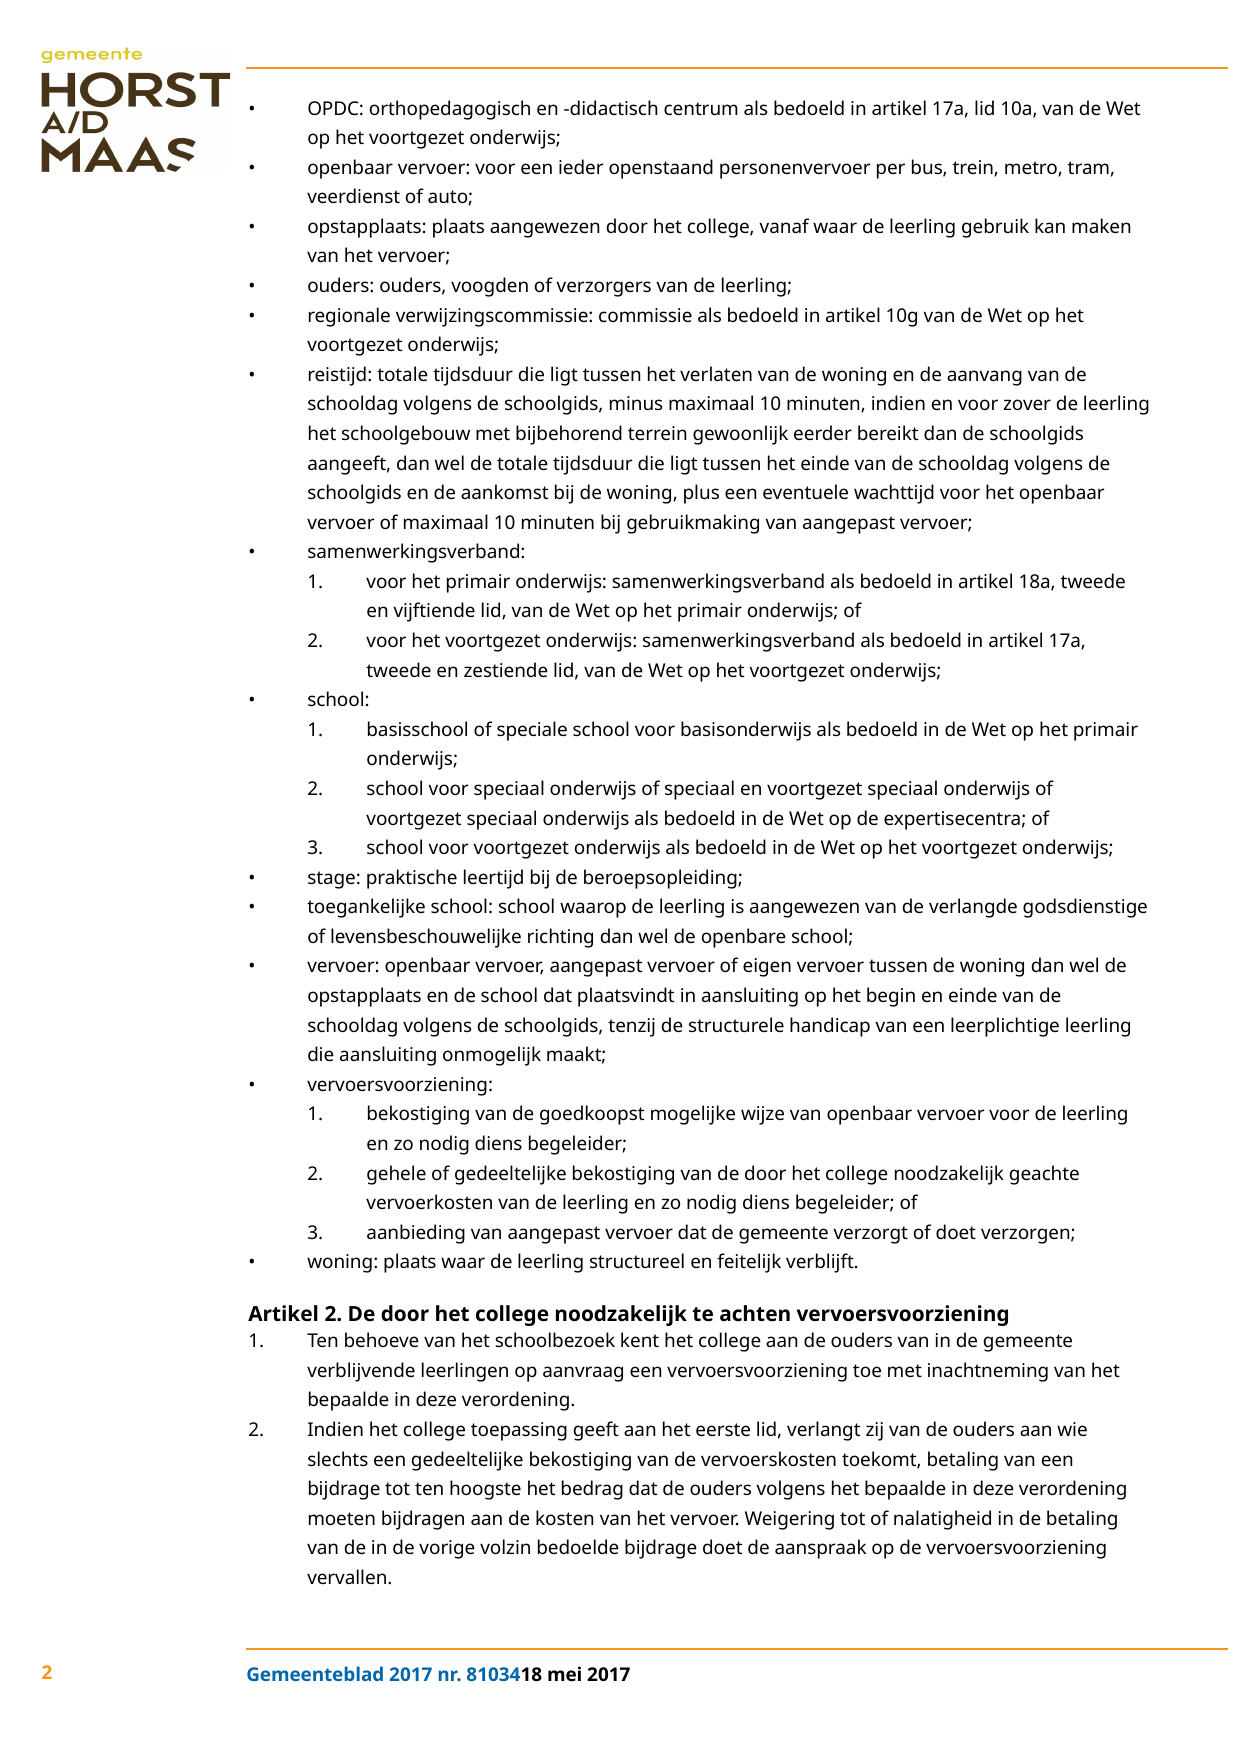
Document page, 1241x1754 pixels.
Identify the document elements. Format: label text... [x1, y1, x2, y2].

list reistijd: totale tijdsduur die ligt tussen het verlaten van de woning en de aanvang van de schooldag volgens de schoolgids, minus maximaal 10 minuten, indien en voor zover de leerling het schoolgebouw met bijbehorend terrein gewoonlijk eerder bereikt dan de schoolgids aangeeft, dan wel de totale tijdsduur die ligt tussen het einde van de schooldag volgens de schoolgids en de aankomst bij de woning, plus een eventuele wachttijd voor het openbaar vervoer of maximaal 10 minuten bij gebruikmaking van aangepast vervoer; [248, 361, 1152, 535]
list stage: praktische leertijd bij de beroepsopleiding; [248, 864, 1152, 890]
list Ten behoeve van het schoolbezoek kent het college aan de ouders van in de gemeente verblijvende leerlingen op aanvraag een vervoersvoorziening toe met inachtneming van het bepaalde in deze verordening. [248, 1327, 1152, 1412]
list toegankelijke school: school waarop de leerling is aangewezen van de verlangde godsdienstige of levensbeschouwelijke richting dan wel de openbare school; [248, 893, 1152, 949]
list voor het primair onderwijs: samenwerkingsverband als bedoeld in artikel 18a, tweede en vijftiende lid, van de Wet op het primair onderwijs; of [307, 568, 1152, 623]
list bekostiging van de goedkoopst mogelijke wijze van openbaar vervoer voor de leerling en zo nodig diens begeleider; [307, 1101, 1152, 1156]
list aanbieding van aangepast vervoer dat de gemeente verzorgt of doet verzorgen; [307, 1219, 1152, 1245]
list gehele of gedeeltelijke bekostiging van de door het college noodzakelijk geachte vervoerkosten van de leerling en zo nodig diens begeleider; of [307, 1160, 1152, 1215]
list opstapplaats: plaats aangewezen door het college, vanaf waar de leerling gebruik kan maken van het vervoer; [248, 213, 1152, 268]
list vervoer: openbaar vervoer, aangepast vervoer of eigen vervoer tussen de woning dan wel de opstapplaats en de school dat plaatsvindt in aansluiting op het begin en einde van de schooldag volgens de schoolgids, tenzij de structurele handicap van een leerplichtige leerling die aansluiting onmogelijk maakt; [248, 953, 1152, 1067]
list school: [248, 686, 1152, 712]
list Indien het college toepassing geeft aan het eerste lid, verlangt zij van de ouders aan wie slechts een gedeeltelijke bekostiging van de vervoerskosten toekomt, betaling van een bijdrage tot ten hoogste het bedrag dat de ouders volgens het bepaalde in deze verordening moeten bijdragen aan de kosten van het vervoer. Weigering tot of nalatigheid in de betaling van de in de vorige volzin bedoelde bijdrage doet de aanspraak op de vervoersvoorziening vervallen. [248, 1416, 1152, 1590]
list basisschool of speciale school voor basisonderwijs als bedoeld in de Wet op het primair onderwijs; [307, 716, 1152, 771]
list OPDC: orthopedagogisch en -didactisch centrum als bedoeld in artikel 17a, lid 10a, van de Wet op het voortgezet onderwijs; [248, 95, 1152, 150]
picture [41, 47, 231, 172]
list samenwerkingsverband: [248, 538, 1152, 564]
list vervoersvoorziening: [248, 1071, 1152, 1097]
list woning: plaats waar de leerling structureel en feitelijk verblijft. [248, 1248, 1152, 1274]
list school voor speciaal onderwijs of speciaal en voortgezet speciaal onderwijs of voortgezet speciaal onderwijs als bedoeld in de Wet op de expertisecentra; of [307, 775, 1152, 831]
list regionale verwijzingscommissie: commissie als bedoeld in artikel 10g van de Wet op het voortgezet onderwijs; [248, 302, 1152, 357]
list openbaar vervoer: voor een ieder openstaand personenvervoer per bus, trein, metro, tram, veerdienst of auto; [248, 154, 1152, 209]
list voor het voortgezet onderwijs: samenwerkingsverband als bedoeld in artikel 17a, tweede en zestiende lid, van de Wet op het voortgezet onderwijs; [307, 627, 1152, 683]
list school voor voortgezet onderwijs als bedoeld in de Wet op het voortgezet onderwijs; [307, 834, 1152, 860]
list ouders: ouders, voogden of verzorgers van de leerling; [248, 272, 1152, 298]
text Artikel 2. De door het college noodzakelijk te achten vervoersvoorziening [248, 1299, 1152, 1327]
